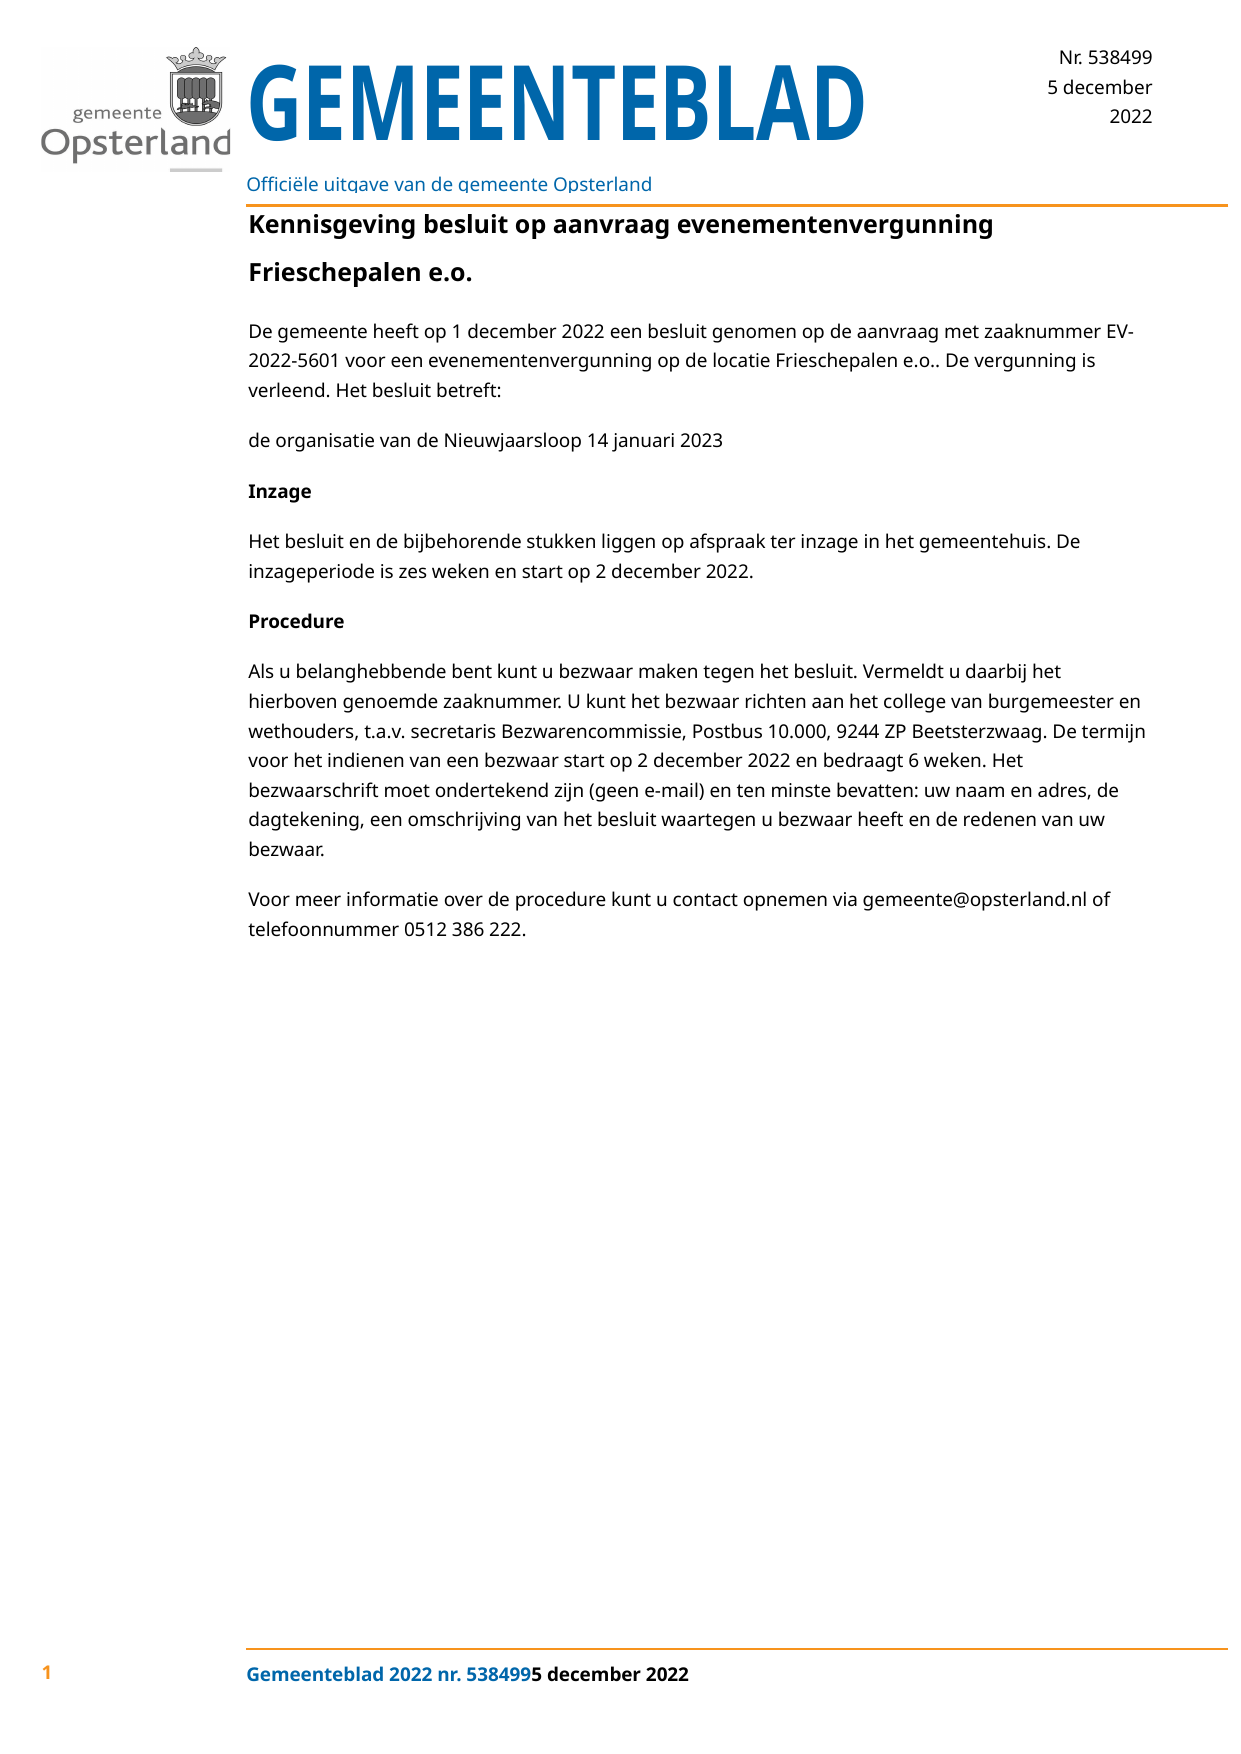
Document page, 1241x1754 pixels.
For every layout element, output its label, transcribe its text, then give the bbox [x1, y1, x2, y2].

text Inzage [248, 478, 1152, 504]
text Voor meer informatie over de procedure kunt u contact opnemen via gemeente@opsterland.nl of telefoonnummer 0512 386 222. [248, 887, 1152, 942]
text Het besluit en de bijbehorende stukken liggen op afspraak ter inzage in het gemeentehuis. De inzageperiode is zes weken en start op 2 december 2022. [248, 528, 1152, 584]
text Als u belanghebbende bent kunt u bezwaar maken tegen het besluit. Vermeldt u daarbij het hierboven genoemde zaaknummer. U kunt het bezwaar richten aan het college van burgemeester en wethouders, t.a.v. secretaris Bezwarencommissie, Postbus 10.000, 9244 ZP Beetsterzwaag. De termijn voor het indienen van een bezwaar start op 2 december 2022 en bedraagt 6 weken. Het bezwaarschrift moet ondertekend zijn (geen e-mail) en ten minste bevatten: uw naam en adres, de dagtekening, een omschrijving van het besluit waartegen u bezwaar heeft en de redenen van uw bezwaar. [248, 659, 1152, 862]
text Procedure [248, 608, 1152, 634]
text Kennisgeving besluit op aanvraag evenementenvergunning Frieschepalen e.o. [248, 207, 1152, 288]
picture [41, 47, 231, 172]
text De gemeente heeft op 1 december 2022 een besluit genomen op de aanvraag met zaaknummer EV-2022-5601 voor een evenementenvergunning op de locatie Frieschepalen e.o.. De vergunning is verleend. Het besluit betreft: [248, 318, 1152, 403]
text de organisatie van de Nieuwjaarsloop 14 januari 2023 [248, 427, 1152, 453]
